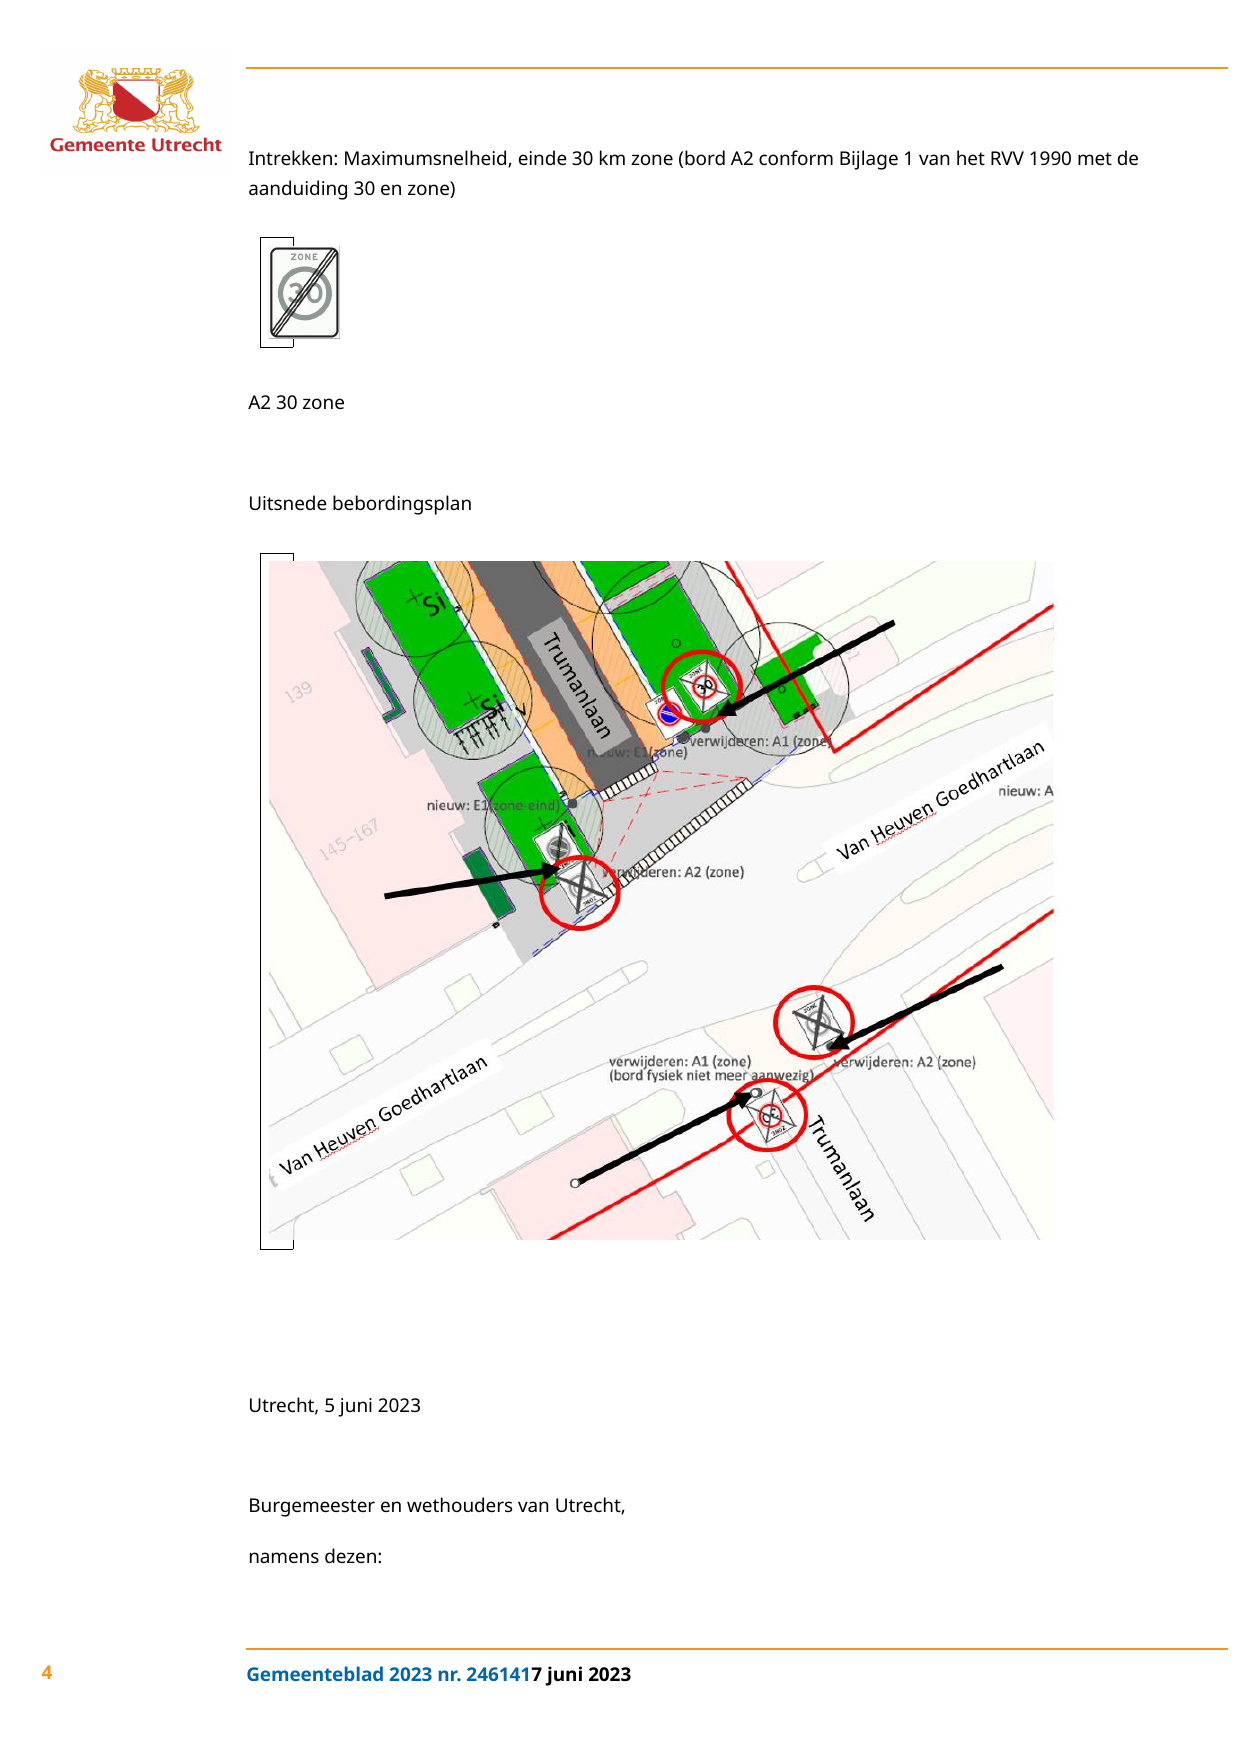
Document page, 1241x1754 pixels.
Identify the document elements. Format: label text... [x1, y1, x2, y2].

text Uitsnede bebordingsplan [248, 490, 1152, 516]
text A2 30 zone [248, 389, 1152, 415]
picture [268, 246, 340, 339]
text Burgemeester en wethouders van Utrecht, [248, 1493, 1152, 1518]
text Intrekken: Maximumsnelheid, einde 30 km zone (bord A2 conform Bijlage 1 van het RVV 1990 met de aanduiding 30 en zone) [248, 145, 1152, 201]
picture [268, 561, 1062, 1240]
picture [41, 47, 231, 172]
text Utrecht, 5 juni 2023 [248, 1392, 1152, 1418]
text namens dezen: [248, 1543, 1152, 1569]
